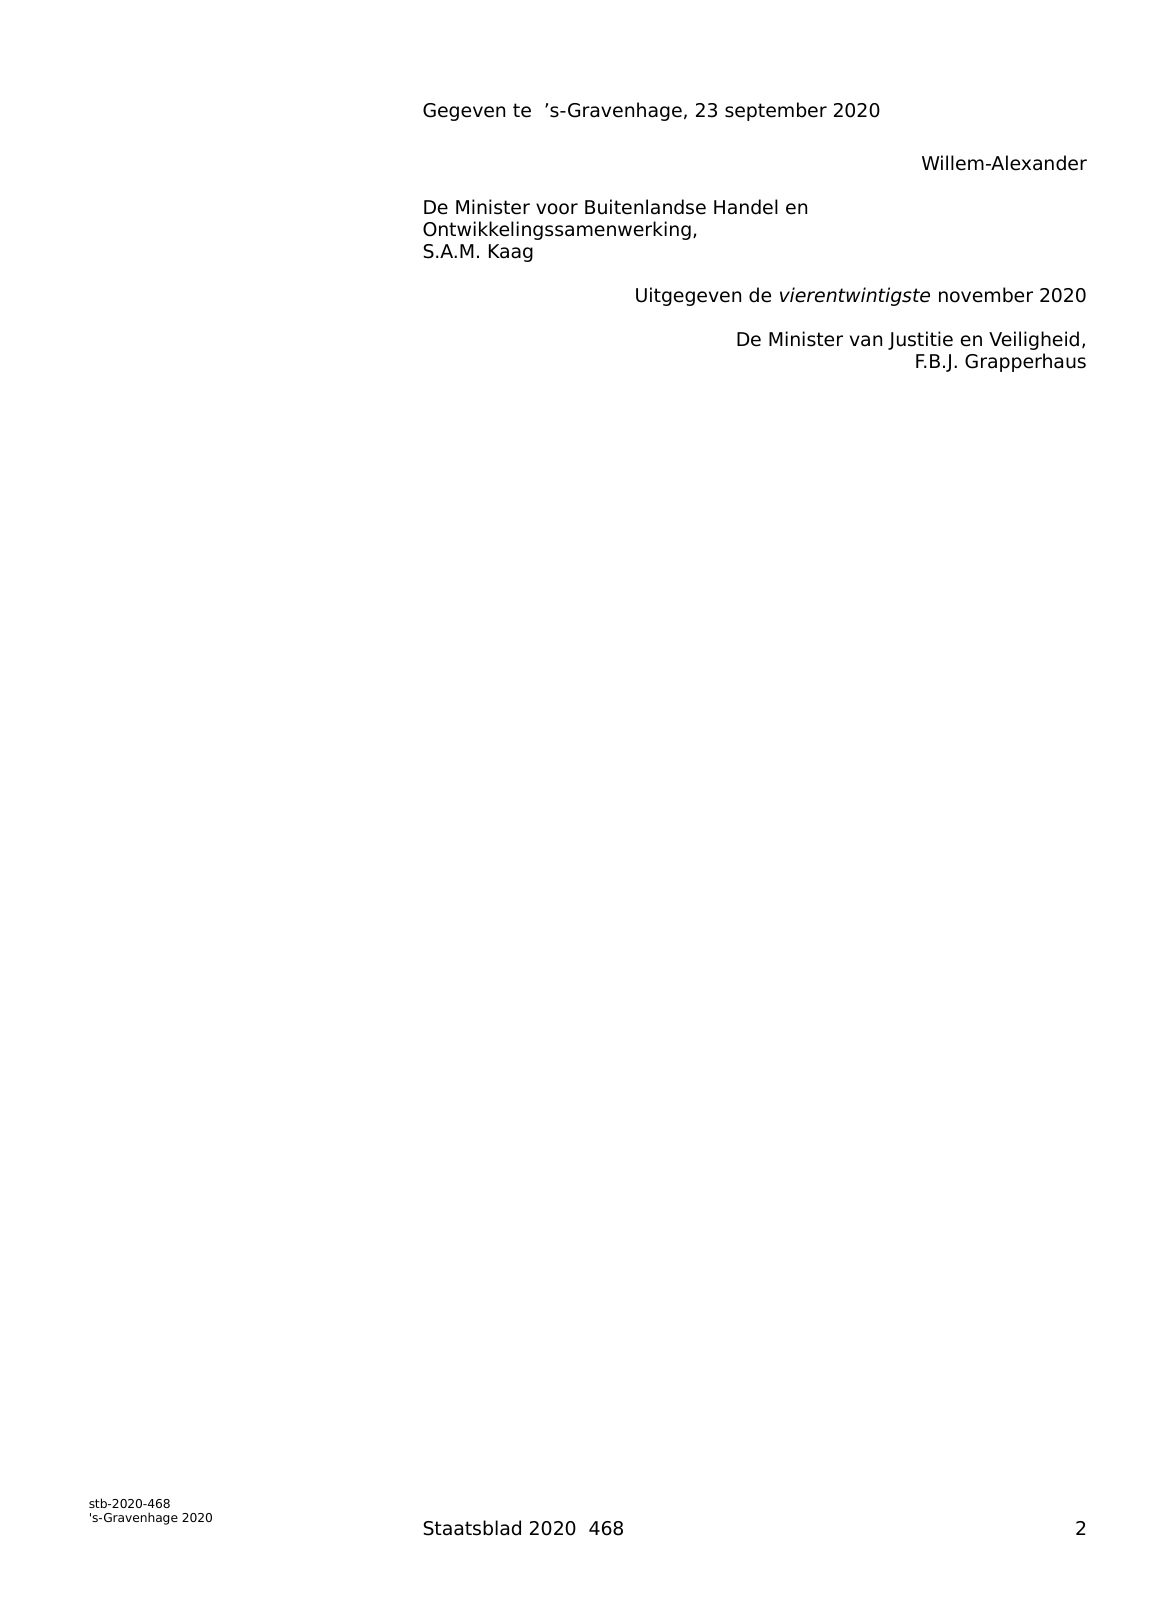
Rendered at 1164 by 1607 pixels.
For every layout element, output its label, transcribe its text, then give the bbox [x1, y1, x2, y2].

text De Minister van Justitie en Veiligheid, F.B.J. Grapperhaus [422, 329, 1087, 373]
text Willem-Alexander [422, 152, 1087, 174]
text Gegeven te ’s-Gravenhage, 23 september 2020 [422, 100, 1087, 122]
text Uitgegeven de vierentwintigste november 2020 [422, 285, 1087, 307]
text 's-Gravenhage 2020 [88, 1511, 323, 1525]
text stb-2020-468 [88, 1497, 323, 1511]
text De Minister voor Buitenlandse Handel en Ontwikkelingssamenwerking, S.A.M. Kaag [422, 197, 1087, 262]
